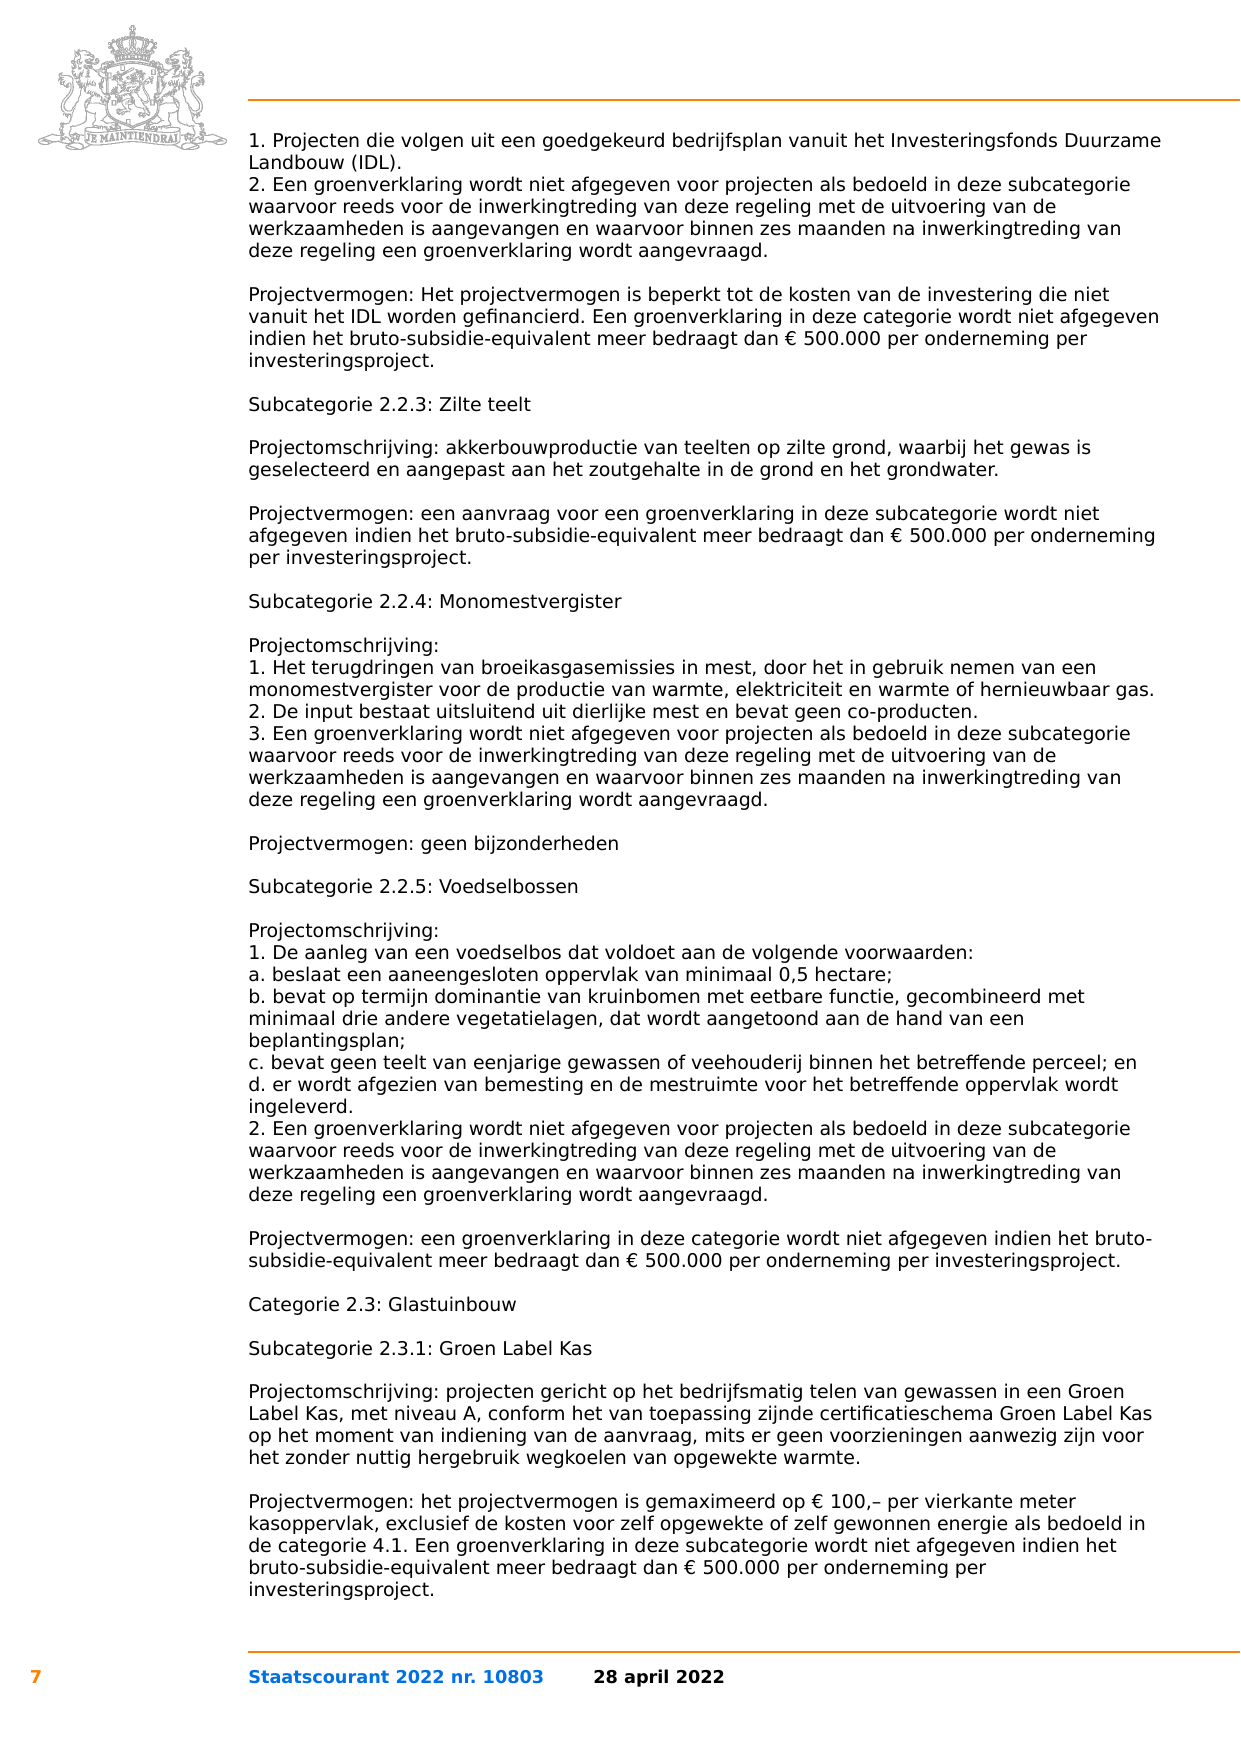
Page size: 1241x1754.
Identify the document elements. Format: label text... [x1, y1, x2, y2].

text a. beslaat een aaneengesloten oppervlak van minimaal 0,5 hectare; [248, 964, 1163, 986]
text d. er wordt afgezien van bemesting en de mestruimte voor het betreffende oppervlak wordt ingeleverd. [248, 1074, 1163, 1118]
text Categorie 2.3: Glastuinbouw [248, 1294, 1163, 1316]
text 1. Het terugdringen van broeikasgasemissies in mest, door het in gebruik nemen van een monomestvergister voor de productie van warmte, elektriciteit en warmte of hernieuwbaar gas. [248, 657, 1163, 701]
text Projectomschrijving: akkerbouwproductie van teelten op zilte grond, waarbij het gewas is geselecteerd en aangepast aan het zoutgehalte in de grond en het grondwater. [248, 437, 1163, 481]
picture [38, 25, 227, 150]
text c. bevat geen teelt van eenjarige gewassen of veehouderij binnen het betreffende perceel; en [248, 1052, 1163, 1074]
text Projectvermogen: geen bijzonderheden [248, 832, 1163, 854]
text Subcategorie 2.2.5: Voedselbossen [248, 876, 1163, 898]
text Projectomschrijving: [248, 635, 1163, 657]
text Projectvermogen: een aanvraag voor een groenverklaring in deze subcategorie wordt niet afgegeven indien het bruto-subsidie-equivalent meer bedraagt dan € 500.000 per onderneming per investeringsproject. [248, 503, 1163, 569]
text Projectvermogen: het projectvermogen is gemaximeerd op € 100,– per vierkante meter kasoppervlak, exclusief de kosten voor zelf opgewekte of zelf gewonnen energie als bedoeld in de categorie 4.1. Een groenverklaring in deze subcategorie wordt niet afgegeven indien het bruto-subsidie-equivalent meer bedraagt dan € 500.000 per onderneming per investeringsproject. [248, 1491, 1163, 1601]
text 2. De input bestaat uitsluitend uit dierlijke mest en bevat geen co-producten. [248, 701, 1163, 723]
text 1. De aanleg van een voedselbos dat voldoet aan de volgende voorwaarden: [248, 942, 1163, 964]
text Projectomschrijving: [248, 920, 1163, 942]
text Subcategorie 2.2.3: Zilte teelt [248, 393, 1163, 415]
text 2. Een groenverklaring wordt niet afgegeven voor projecten als bedoeld in deze subcategorie waarvoor reeds voor de inwerkingtreding van deze regeling met de uitvoering van de werkzaamheden is aangevangen en waarvoor binnen zes maanden na inwerkingtreding van deze regeling een groenverklaring wordt aangevraagd. [248, 174, 1163, 262]
text Subcategorie 2.3.1: Groen Label Kas [248, 1337, 1163, 1359]
text Projectvermogen: Het projectvermogen is beperkt tot de kosten van de investering die niet vanuit het IDL worden gefinancierd. Een groenverklaring in deze categorie wordt niet afgegeven indien het bruto-subsidie-equivalent meer bedraagt dan € 500.000 per onderneming per investeringsproject. [248, 284, 1163, 372]
text 1. Projecten die volgen uit een goedgekeurd bedrijfsplan vanuit het Investeringsfonds Duurzame Landbouw (IDL). [248, 130, 1163, 174]
text 2. Een groenverklaring wordt niet afgegeven voor projecten als bedoeld in deze subcategorie waarvoor reeds voor de inwerkingtreding van deze regeling met de uitvoering van de werkzaamheden is aangevangen en waarvoor binnen zes maanden na inwerkingtreding van deze regeling een groenverklaring wordt aangevraagd. [248, 1118, 1163, 1206]
text Projectvermogen: een groenverklaring in deze categorie wordt niet afgegeven indien het bruto-subsidie-equivalent meer bedraagt dan € 500.000 per onderneming per investeringsproject. [248, 1228, 1163, 1272]
text Projectomschrijving: projecten gericht op het bedrijfsmatig telen van gewassen in een Groen Label Kas, met niveau A, conform het van toepassing zijnde certificatieschema Groen Label Kas op het moment van indiening van de aanvraag, mits er geen voorzieningen aanwezig zijn voor het zonder nuttig hergebruik wegkoelen van opgewekte warmte. [248, 1381, 1163, 1469]
text 3. Een groenverklaring wordt niet afgegeven voor projecten als bedoeld in deze subcategorie waarvoor reeds voor de inwerkingtreding van deze regeling met de uitvoering van de werkzaamheden is aangevangen en waarvoor binnen zes maanden na inwerkingtreding van deze regeling een groenverklaring wordt aangevraagd. [248, 723, 1163, 811]
text b. bevat op termijn dominantie van kruinbomen met eetbare functie, gecombineerd met minimaal drie andere vegetatielagen, dat wordt aangetoond aan de hand van een beplantingsplan; [248, 986, 1163, 1052]
text Subcategorie 2.2.4: Monomestvergister [248, 591, 1163, 613]
